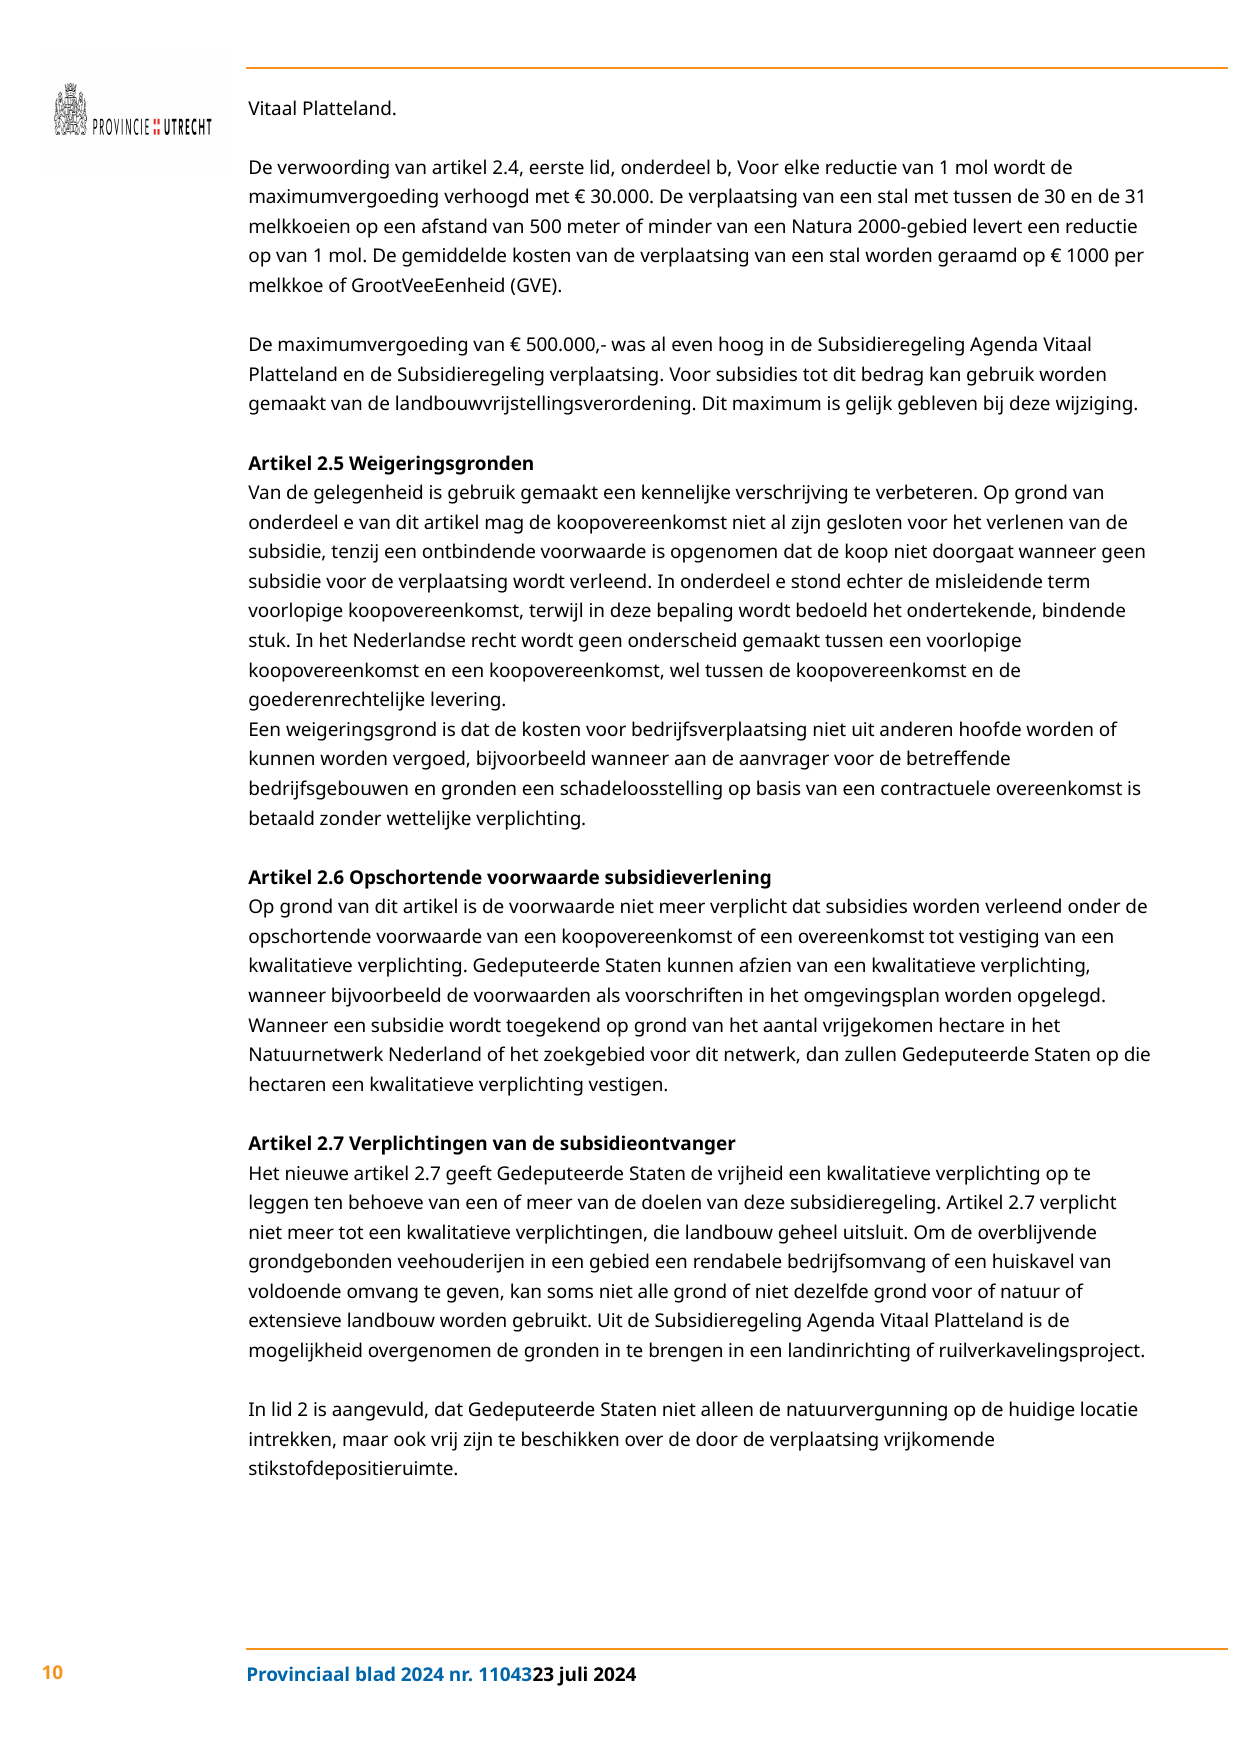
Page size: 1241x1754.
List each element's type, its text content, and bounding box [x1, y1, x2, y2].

text Artikel 2.6 Opschortende voorwaarde subsidieverlening [248, 864, 1152, 890]
text Op grond van dit artikel is de voorwaarde niet meer verplicht dat subsidies worden verleend onder de opschortende voorwaarde van een koopovereenkomst of een overeenkomst tot vestiging van een kwalitatieve verplichting. Gedeputeerde Staten kunnen afzien van een kwalitatieve verplichting, wanneer bijvoorbeeld de voorwaarden als voorschriften in het omgevingsplan worden opgelegd. Wanneer een subsidie wordt toegekend op grond van het aantal vrijgekomen hectare in het Natuurnetwerk Nederland of het zoekgebied voor dit netwerk, dan zullen Gedeputeerde Staten op die hectaren een kwalitatieve verplichting vestigen. [248, 893, 1152, 1097]
picture [41, 47, 231, 172]
text Een weigeringsgrond is dat de kosten voor bedrijfsverplaatsing niet uit anderen hoofde worden of kunnen worden vergoed, bijvoorbeeld wanneer aan de aanvrager voor de betreffende bedrijfsgebouwen en gronden een schadeloosstelling op basis van een contractuele overeenkomst is betaald zonder wettelijke verplichting. [248, 716, 1152, 831]
text Van de gelegenheid is gebruik gemaakt een kennelijke verschrijving te verbeteren. Op grond van onderdeel e van dit artikel mag de koopovereenkomst niet al zijn gesloten voor het verlenen van de subsidie, tenzij een ontbindende voorwaarde is opgenomen dat de koop niet doorgaat wanneer geen subsidie voor de verplaatsing wordt verleend. In onderdeel e stond echter de misleidende term voorlopige koopovereenkomst, terwijl in deze bepaling wordt bedoeld het ondertekende, bindende stuk. In het Nederlandse recht wordt geen onderscheid gemaakt tussen een voorlopige koopovereenkomst en een koopovereenkomst, wel tussen de koopovereenkomst en de goederenrechtelijke levering. [248, 479, 1152, 712]
text Het nieuwe artikel 2.7 geeft Gedeputeerde Staten de vrijheid een kwalitatieve verplichting op te leggen ten behoeve van een of meer van de doelen van deze subsidieregeling. Artikel 2.7 verplicht niet meer tot een kwalitatieve verplichtingen, die landbouw geheel uitsluit. Om de overblijvende grondgebonden veehouderijen in een gebied een rendabele bedrijfsomvang of een huiskavel van voldoende omvang te geven, kan soms niet alle grond of niet dezelfde grond voor of natuur of extensieve landbouw worden gebruikt. Uit de Subsidieregeling Agenda Vitaal Platteland is de mogelijkheid overgenomen de gronden in te brengen in een landinrichting of ruilverkavelingsproject. [248, 1160, 1152, 1363]
text Artikel 2.7 Verplichtingen van de subsidieontvanger [248, 1130, 1152, 1156]
text De maximumvergoeding van € 500.000,- was al even hoog in de Subsidieregeling Agenda Vitaal Platteland en de Subsidieregeling verplaatsing. Voor subsidies tot dit bedrag kan gebruik worden gemaakt van de landbouwvrijstellingsverordening. Dit maximum is gelijk gebleven bij deze wijziging. [248, 331, 1152, 416]
text De verwoording van artikel 2.4, eerste lid, onderdeel b, Voor elke reductie van 1 mol wordt de maximumvergoeding verhoogd met € 30.000. De verplaatsing van een stal met tussen de 30 en de 31 melkkoeien op een afstand van 500 meter of minder van een Natura 2000-gebied levert een reductie op van 1 mol. De gemiddelde kosten van de verplaatsing van een stal worden geraamd op € 1000 per melkkoe of GrootVeeEenheid (GVE). [248, 154, 1152, 298]
text In lid 2 is aangevuld, dat Gedeputeerde Staten niet alleen de natuurvergunning op de huidige locatie intrekken, maar ook vrij zijn te beschikken over de door de verplaatsing vrijkomende stikstofdepositieruimte. [248, 1396, 1152, 1481]
text Artikel 2.5 Weigeringsgronden [248, 450, 1152, 476]
text Vitaal Platteland. [248, 95, 1152, 121]
